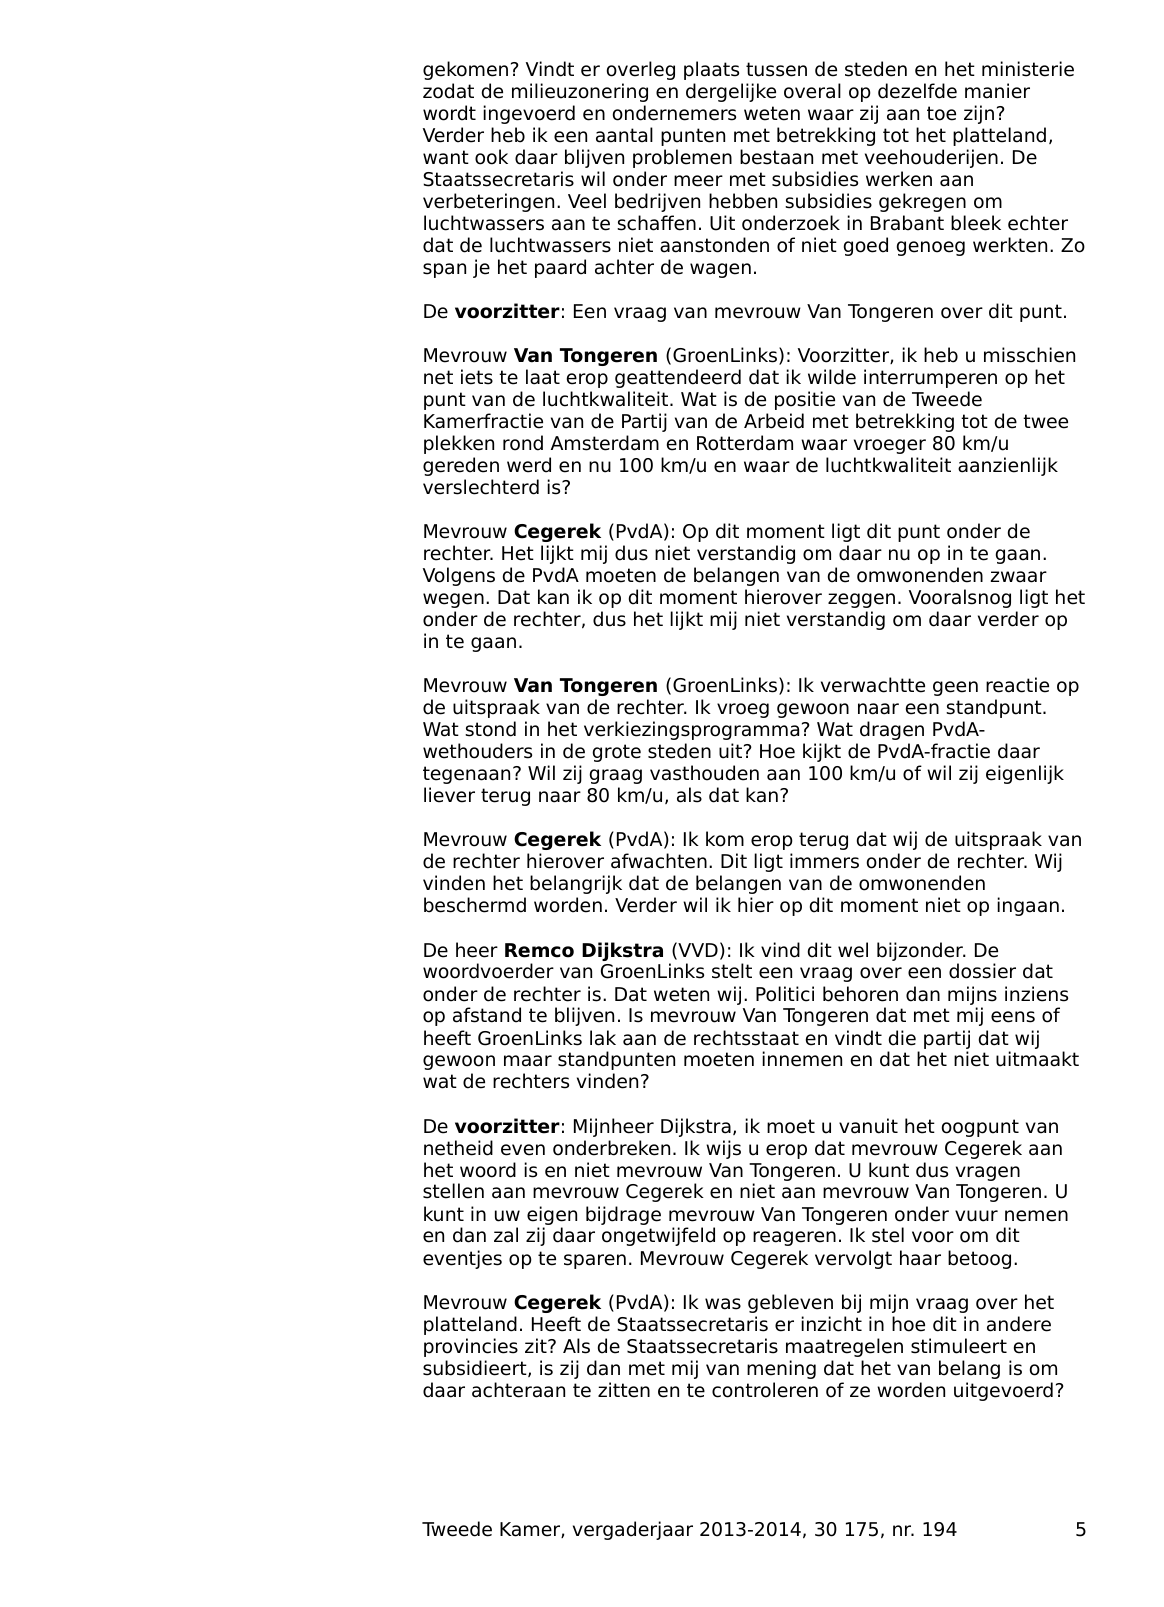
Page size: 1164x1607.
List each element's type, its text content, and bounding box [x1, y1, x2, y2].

text Mevrouw Cegerek (PvdA): Ik was gebleven bij mijn vraag over het platteland. Heeft de Staatssecretaris er inzicht in hoe dit in andere provincies zit? Als de Staatssecretaris maatregelen stimuleert en subsidieert, is zij dan met mij van mening dat het van belang is om daar achteraan te zitten en te controleren of ze worden uitgevoerd? [422, 1292, 1087, 1401]
text gekomen? Vindt er overleg plaats tussen de steden en het ministerie zodat de milieuzonering en dergelijke overal op dezelfde manier wordt ingevoerd en ondernemers weten waar zij aan toe zijn? [422, 59, 1087, 125]
text De voorzitter: Mijnheer Dijkstra, ik moet u vanuit het oogpunt van netheid even onderbreken. Ik wijs u erop dat mevrouw Cegerek aan het woord is en niet mevrouw Van Tongeren. U kunt dus vragen stellen aan mevrouw Cegerek en niet aan mevrouw Van Tongeren. U kunt in uw eigen bijdrage mevrouw Van Tongeren onder vuur nemen en dan zal zij daar ongetwijfeld op reageren. Ik stel voor om dit eventjes op te sparen. Mevrouw Cegerek vervolgt haar betoog. [422, 1116, 1087, 1269]
text Mevrouw Van Tongeren (GroenLinks): Ik verwachtte geen reactie op de uitspraak van de rechter. Ik vroeg gewoon naar een standpunt. Wat stond in het verkiezingsprogramma? Wat dragen PvdA-wethouders in de grote steden uit? Hoe kijkt de PvdA-fractie daar tegenaan? Wil zij graag vasthouden aan 100 km/u of wil zij eigenlijk liever terug naar 80 km/u, als dat kan? [422, 675, 1087, 807]
text De voorzitter: Een vraag van mevrouw Van Tongeren over dit punt. [422, 301, 1087, 323]
text De heer Remco Dijkstra (VVD): Ik vind dit wel bijzonder. De woordvoerder van GroenLinks stelt een vraag over een dossier dat onder de rechter is. Dat weten wij. Politici behoren dan mijns inziens op afstand te blijven. Is mevrouw Van Tongeren dat met mij eens of heeft GroenLinks lak aan de rechtsstaat en vindt die partij dat wij gewoon maar standpunten moeten innemen en dat het niet uitmaakt wat de rechters vinden? [422, 939, 1087, 1093]
text Mevrouw Van Tongeren (GroenLinks): Voorzitter, ik heb u misschien net iets te laat erop geattendeerd dat ik wilde interrumperen op het punt van de luchtkwaliteit. Wat is de positie van de Tweede Kamerfractie van de Partij van de Arbeid met betrekking tot de twee plekken rond Amsterdam en Rotterdam waar vroeger 80 km/u gereden werd en nu 100 km/u en waar de luchtkwaliteit aanzienlijk verslechterd is? [422, 345, 1087, 499]
text Verder heb ik een aantal punten met betrekking tot het platteland, want ook daar blijven problemen bestaan met veehouderijen. De Staatssecretaris wil onder meer met subsidies werken aan verbeteringen. Veel bedrijven hebben subsidies gekregen om luchtwassers aan te schaffen. Uit onderzoek in Brabant bleek echter dat de luchtwassers niet aanstonden of niet goed genoeg werkten. Zo span je het paard achter de wagen. [422, 125, 1087, 279]
text Mevrouw Cegerek (PvdA): Ik kom erop terug dat wij de uitspraak van de rechter hierover afwachten. Dit ligt immers onder de rechter. Wij vinden het belangrijk dat de belangen van de omwonenden beschermd worden. Verder wil ik hier op dit moment niet op ingaan. [422, 829, 1087, 917]
text Mevrouw Cegerek (PvdA): Op dit moment ligt dit punt onder de rechter. Het lijkt mij dus niet verstandig om daar nu op in te gaan. Volgens de PvdA moeten de belangen van de omwonenden zwaar wegen. Dat kan ik op dit moment hierover zeggen. Vooralsnog ligt het onder de rechter, dus het lijkt mij niet verstandig om daar verder op in te gaan. [422, 521, 1087, 653]
